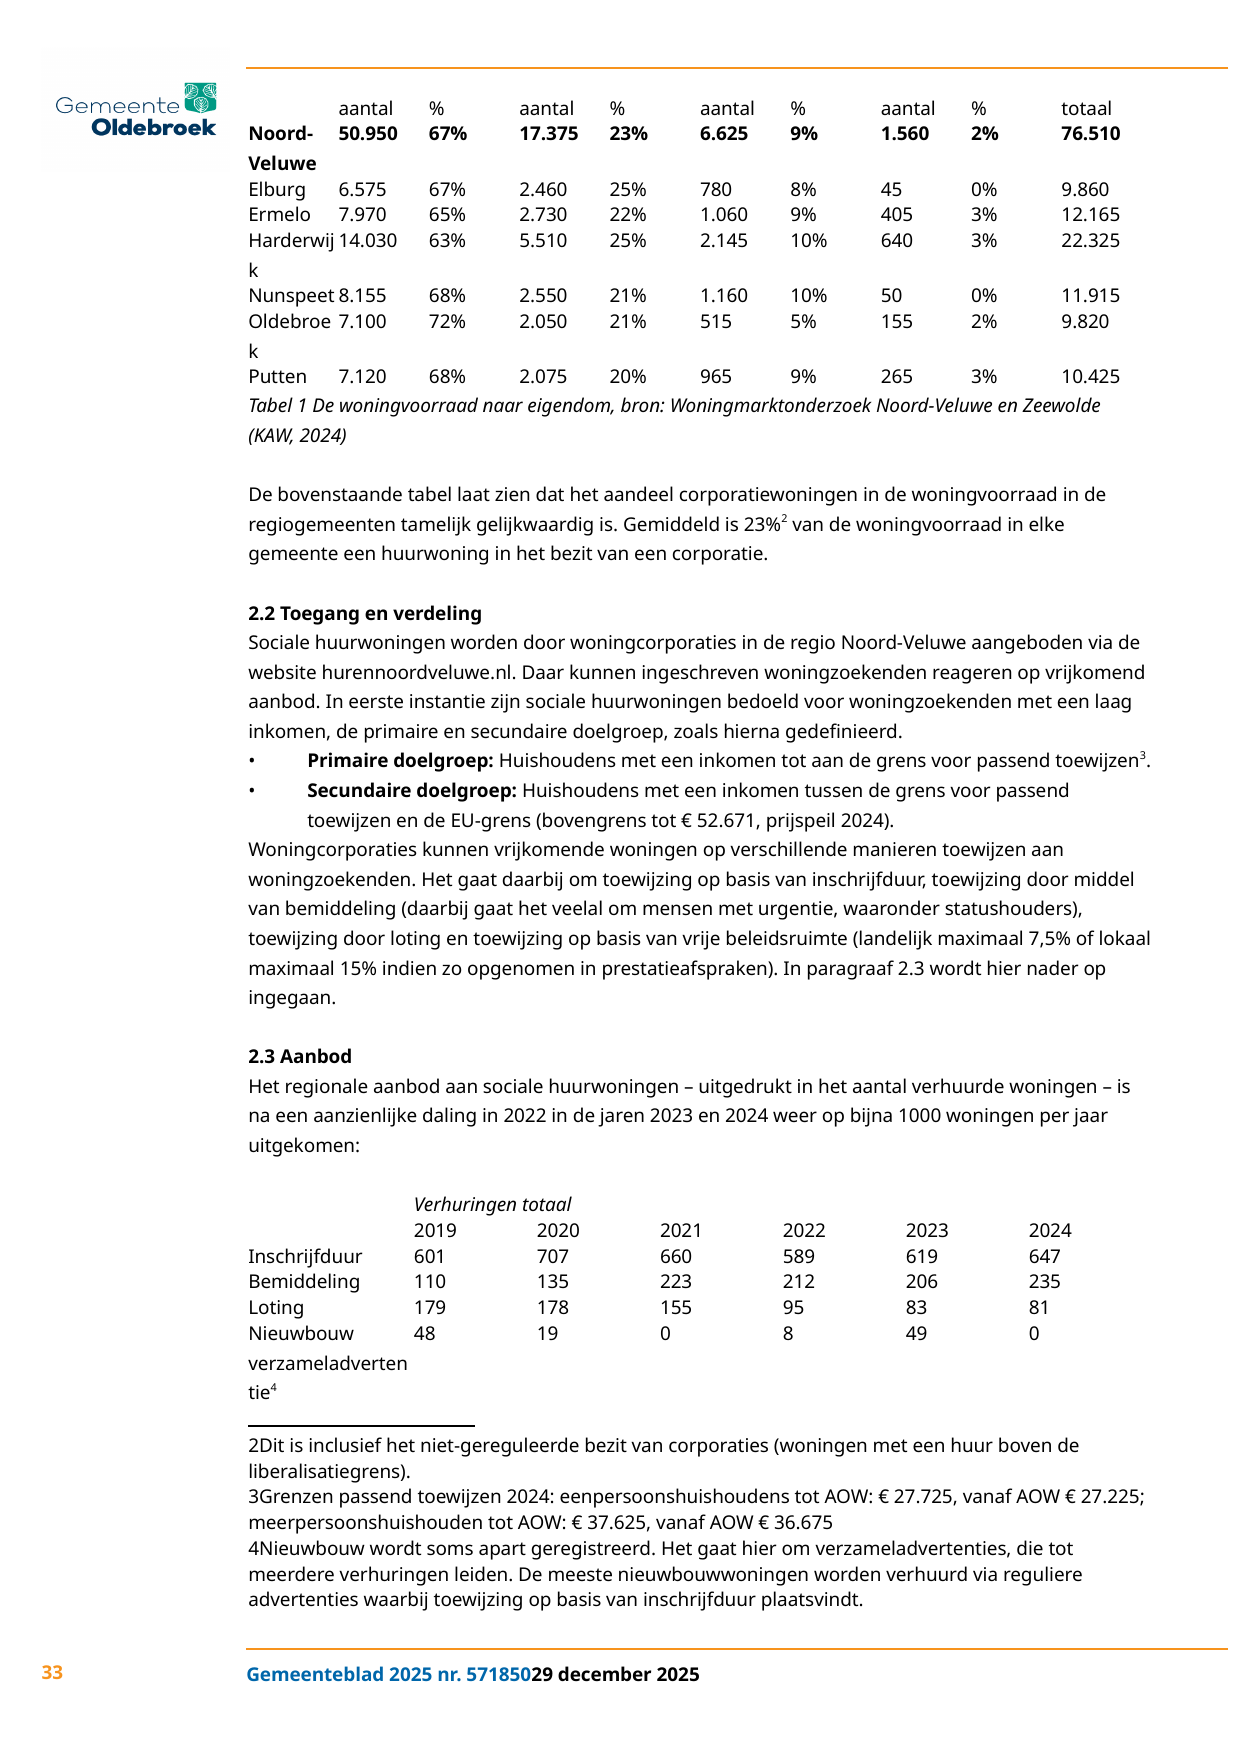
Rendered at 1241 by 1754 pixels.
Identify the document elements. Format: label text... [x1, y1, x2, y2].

table_cell 206 [906, 1269, 1028, 1294]
table_cell 9.820 [1061, 308, 1152, 364]
table_cell 110 [414, 1269, 537, 1294]
picture [41, 47, 231, 172]
table_cell 640 [881, 227, 971, 283]
table_cell 601 [414, 1243, 537, 1269]
table_cell 707 [537, 1243, 660, 1269]
table_cell 235 [1029, 1269, 1152, 1294]
table_cell 7.970 [338, 202, 429, 227]
table_cell 1.560 [881, 121, 971, 176]
table_cell 7.120 [338, 364, 429, 389]
table_cell aantal [338, 95, 429, 121]
list Secundaire doelgroep: Huishoudens met een inkomen tussen de grens voor passend toewijzen en de EU-grens (bovengrens tot € 52.671, prijspeil 2024). [248, 777, 1152, 832]
table_cell Bemiddeling [248, 1269, 414, 1294]
table_cell 1.160 [700, 283, 790, 308]
table_cell 23% [609, 121, 700, 176]
table_cell 50.950 [338, 121, 429, 176]
table_cell 9.860 [1061, 176, 1152, 202]
table_cell 20% [609, 364, 700, 389]
table_cell Nieuwbouw verzameladvertentie [248, 1320, 414, 1405]
table_cell 2021 [660, 1217, 783, 1243]
table_cell 7.100 [338, 308, 429, 364]
table_cell 0 [1029, 1320, 1152, 1405]
table_cell 0% [971, 283, 1061, 308]
table_cell 8 [783, 1320, 906, 1405]
table_cell 2% [971, 308, 1061, 364]
table_cell 19 [537, 1320, 660, 1405]
table_cell 48 [414, 1320, 537, 1405]
table_cell 10% [790, 283, 881, 308]
table_cell Elburg [248, 176, 338, 202]
table_cell 178 [537, 1294, 660, 1320]
table_cell 589 [783, 1243, 906, 1269]
table_cell 2023 [906, 1217, 1028, 1243]
table_cell Nunspeet [248, 283, 338, 308]
table_cell Harderwijk [248, 227, 338, 283]
table_cell % [971, 95, 1061, 121]
table_cell 405 [881, 202, 971, 227]
table_cell 212 [783, 1269, 906, 1294]
table_header Verhuringen totaal [414, 1191, 1152, 1217]
table_cell 660 [660, 1243, 783, 1269]
table_cell 515 [700, 308, 790, 364]
table_cell 9% [790, 364, 881, 389]
table_cell 2.460 [519, 176, 609, 202]
table_cell 2.075 [519, 364, 609, 389]
text Dit is inclusief het niet-gereguleerde bezit van corporaties (woningen met een huur boven de liberalisatiegrens). [248, 1432, 1152, 1483]
text Woningcorporaties kunnen vrijkomende woningen op verschillende manieren toewijzen aan woningzoekenden. Het gaat daarbij om toewijzing op basis van inschrijfduur, toewijzing door middel van bemiddeling (daarbij gaat het veelal om mensen met urgentie, waaronder statushouders), toewijzing door loting en toewijzing op basis van vrije beleidsruimte (landelijk maximaal 7,5% of lokaal maximaal 15% indien zo opgenomen in prestatieafspraken). In paragraaf 2.3 wordt hier nader op ingegaan. [248, 836, 1152, 1010]
table_cell 2019 [414, 1217, 537, 1243]
table_cell 83 [906, 1294, 1028, 1320]
text 2.2 Toegang en verdeling [248, 600, 1152, 625]
table_cell Putten [248, 364, 338, 389]
table_cell 21% [609, 308, 700, 364]
table_cell Inschrijfduur [248, 1243, 414, 1269]
text De bovenstaande tabel laat zien dat het aandeel corporatiewoningen in de woningvoorraad in de regiogemeenten tamelijk gelijkwaardig is. Gemiddeld is 23% van de woningvoorraad in elke gemeente een huurwoning in het bezit van een corporatie. [248, 481, 1152, 566]
table_cell 179 [414, 1294, 537, 1320]
table_cell aantal [519, 95, 609, 121]
table_cell 3% [971, 364, 1061, 389]
table_cell % [790, 95, 881, 121]
table_cell 10% [790, 227, 881, 283]
table_cell 265 [881, 364, 971, 389]
text Sociale huurwoningen worden door woningcorporaties in de regio Noord-Veluwe aangeboden via de website hurennoordveluwe.nl. Daar kunnen ingeschreven woningzoekenden reageren op vrijkomend aanbod. In eerste instantie zijn sociale huurwoningen bedoeld voor woningzoekenden met een laag inkomen, de primaire en secundaire doelgroep, zoals hierna gedefinieerd. [248, 629, 1152, 744]
table_cell 12.165 [1061, 202, 1152, 227]
table_cell 2.550 [519, 283, 609, 308]
text Het regionale aanbod aan sociale huurwoningen – uitgedrukt in het aantal verhuurde woningen – is na een aanzienlijke daling in 2022 in de jaren 2023 en 2024 weer op bijna 1000 woningen per jaar uitgekomen: [248, 1073, 1152, 1158]
table_cell 5% [790, 308, 881, 364]
table_header [248, 1191, 414, 1217]
table_cell 8% [790, 176, 881, 202]
table_cell 10.425 [1061, 364, 1152, 389]
table_cell 780 [700, 176, 790, 202]
table_cell 11.915 [1061, 283, 1152, 308]
table_cell aantal [881, 95, 971, 121]
table_cell 2% [971, 121, 1061, 176]
table_cell 76.510 [1061, 121, 1152, 176]
table_cell 68% [429, 364, 519, 389]
table_cell 67% [429, 176, 519, 202]
table_cell 68% [429, 283, 519, 308]
table_cell Oldebroek [248, 308, 338, 364]
table_cell 65% [429, 202, 519, 227]
table_cell 2022 [783, 1217, 906, 1243]
table_cell 2.145 [700, 227, 790, 283]
table_cell 22% [609, 202, 700, 227]
table_cell Ermelo [248, 202, 338, 227]
table_cell 67% [429, 121, 519, 176]
table_cell 135 [537, 1269, 660, 1294]
table_cell 3% [971, 202, 1061, 227]
table_cell 9% [790, 202, 881, 227]
table_cell [248, 95, 338, 121]
table_cell Noord-Veluwe [248, 121, 338, 176]
table_cell 0% [971, 176, 1061, 202]
table_cell 5.510 [519, 227, 609, 283]
table_cell 2024 [1029, 1217, 1152, 1243]
table_cell 25% [609, 176, 700, 202]
table_cell 45 [881, 176, 971, 202]
table_cell 6.575 [338, 176, 429, 202]
table_cell 25% [609, 227, 700, 283]
table_cell 3% [971, 227, 1061, 283]
table_cell 155 [881, 308, 971, 364]
list Primaire doelgroep: Huishoudens met een inkomen tot aan de grens voor passend toewijzen. [248, 748, 1152, 773]
table_cell 155 [660, 1294, 783, 1320]
table_cell 8.155 [338, 283, 429, 308]
table_cell % [609, 95, 700, 121]
table_cell 21% [609, 283, 700, 308]
table_cell 63% [429, 227, 519, 283]
table_cell 49 [906, 1320, 1028, 1405]
table_cell 0 [660, 1320, 783, 1405]
text 2.3 Aanbod [248, 1043, 1152, 1069]
table_cell 9% [790, 121, 881, 176]
table_cell 2.730 [519, 202, 609, 227]
table_cell 72% [429, 308, 519, 364]
table_cell totaal [1061, 95, 1152, 121]
list Grenzen passend toewijzen 2024: eenpersoonshuishoudens tot AOW: € 27.725, vanaf AOW € 27.225; meerpersoonshuishouden tot AOW: € 37.625, vanaf AOW € 36.675 [248, 1483, 1152, 1535]
table_cell 619 [906, 1243, 1028, 1269]
table_cell 14.030 [338, 227, 429, 283]
table_cell 965 [700, 364, 790, 389]
table_cell 95 [783, 1294, 906, 1320]
text Tabel 1 De woningvoorraad naar eigendom, bron: Woningmarktonderzoek Noord-Veluwe en Zeewolde (KAW, 2024) [248, 393, 1152, 448]
table_cell 6.625 [700, 121, 790, 176]
table_cell 17.375 [519, 121, 609, 176]
table_cell 22.325 [1061, 227, 1152, 283]
table_cell aantal [700, 95, 790, 121]
table_cell 1.060 [700, 202, 790, 227]
table_cell % [429, 95, 519, 121]
table_cell 2.050 [519, 308, 609, 364]
table_cell 50 [881, 283, 971, 308]
table_cell 647 [1029, 1243, 1152, 1269]
table_cell Loting [248, 1294, 414, 1320]
table_cell 223 [660, 1269, 783, 1294]
table_cell 2020 [537, 1217, 660, 1243]
table_cell [248, 1217, 414, 1243]
table_cell 81 [1029, 1294, 1152, 1320]
